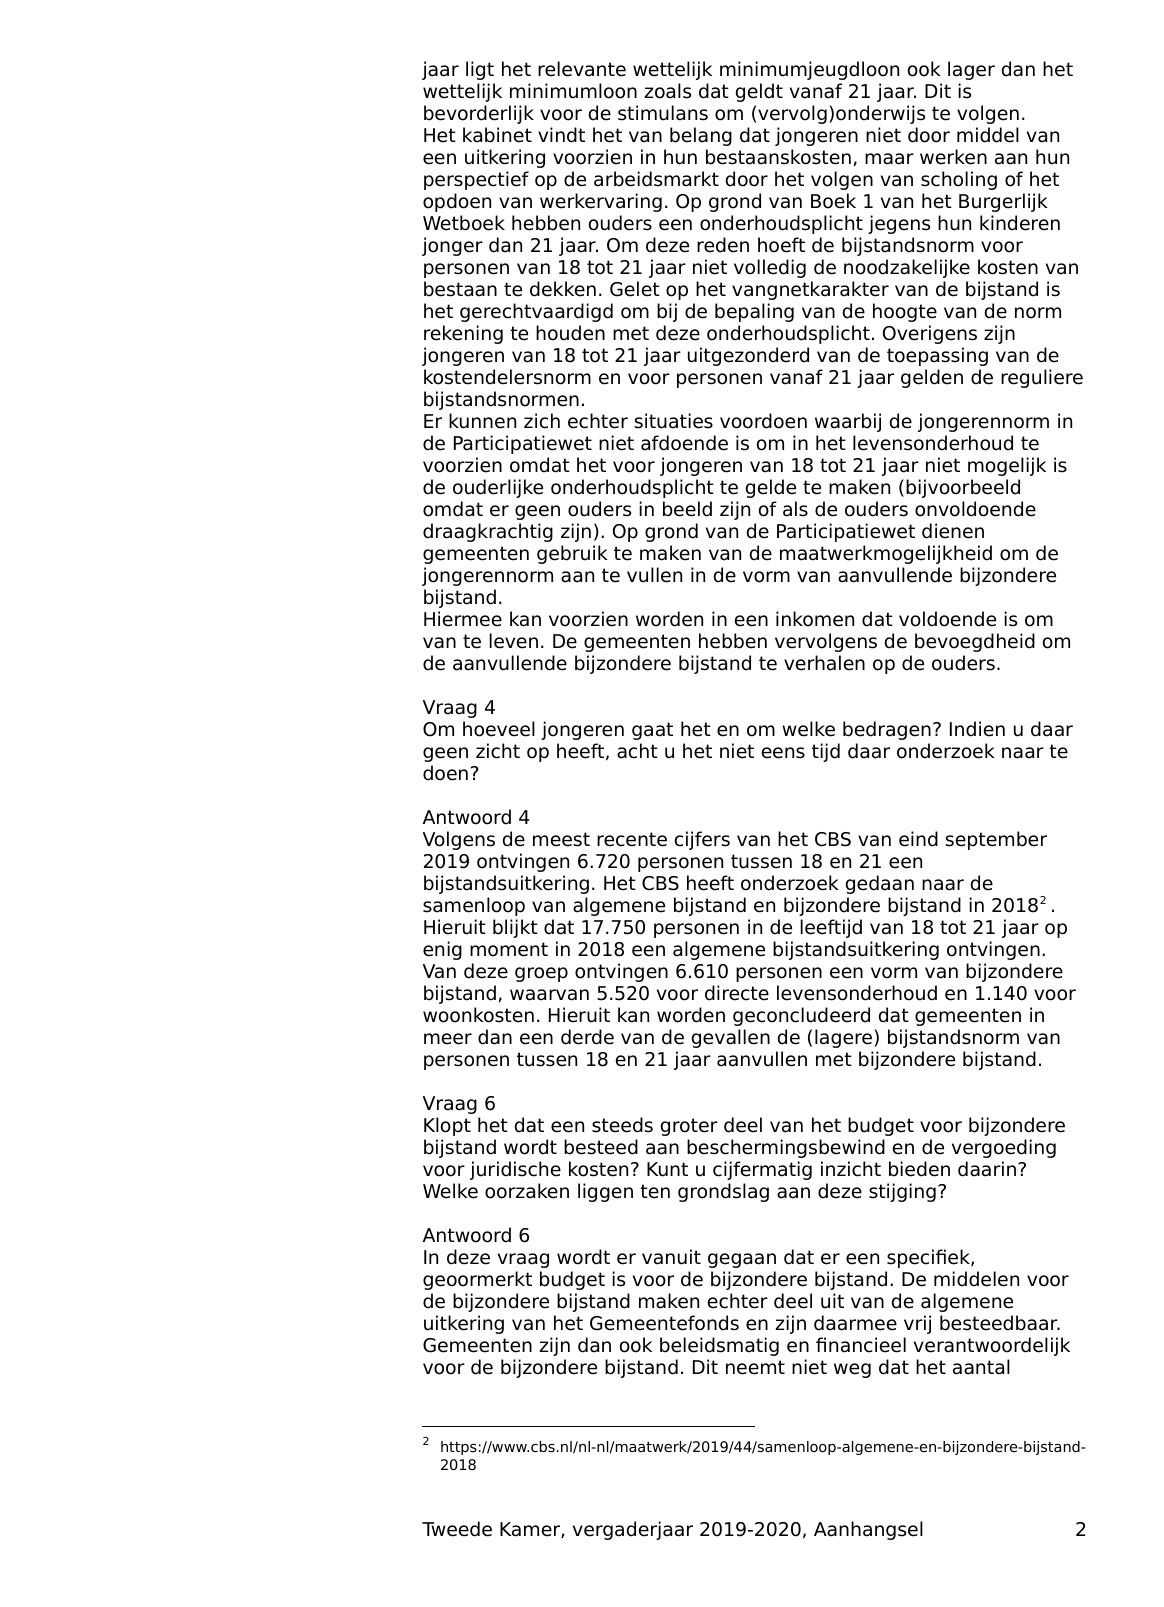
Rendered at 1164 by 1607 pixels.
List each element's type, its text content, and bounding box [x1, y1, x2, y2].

text Antwoord 6 [422, 1225, 1087, 1247]
text Het kabinet vindt het van belang dat jongeren niet door middel van een uitkering voorzien in hun bestaanskosten, maar werken aan hun perspectief op de arbeidsmarkt door het volgen van scholing of het opdoen van werkervaring. Op grond van Boek 1 van het Burgerlijk Wetboek hebben ouders een onderhoudsplicht jegens hun kinderen jonger dan 21 jaar. Om deze reden hoeft de bijstandsnorm voor personen van 18 tot 21 jaar niet volledig de noodzakelijke kosten van bestaan te dekken. Gelet op het vangnetkarakter van de bijstand is het gerechtvaardigd om bij de bepaling van de hoogte van de norm rekening te houden met deze onderhoudsplicht. Overigens zijn jongeren van 18 tot 21 jaar uitgezonderd van de toepassing van de kostendelersnorm en voor personen vanaf 21 jaar gelden de reguliere bijstandsnormen. [422, 125, 1087, 411]
text Vraag 6 [422, 1093, 1087, 1115]
text Er kunnen zich echter situaties voordoen waarbij de jongerennorm in de Participatiewet niet afdoende is om in het levensonderhoud te voorzien omdat het voor jongeren van 18 tot 21 jaar niet mogelijk is de ouderlijke onderhoudsplicht te gelde te maken (bijvoorbeeld omdat er geen ouders in beeld zijn of als de ouders onvoldoende draagkrachtig zijn). Op grond van de Participatiewet dienen gemeenten gebruik te maken van de maatwerkmogelijkheid om de jongerennorm aan te vullen in de vorm van aanvullende bijzondere bijstand. [422, 411, 1087, 608]
text Klopt het dat een steeds groter deel van het budget voor bijzondere bijstand wordt besteed aan beschermingsbewind en de vergoeding voor juridische kosten? Kunt u cijfermatig inzicht bieden daarin? Welke oorzaken liggen ten grondslag aan deze stijging? [422, 1115, 1087, 1203]
text https://www.cbs.nl/nl-nl/maatwerk/2019/44/samenloop-algemene-en-bijzondere-bijstand-2018 [422, 1435, 1087, 1474]
text Om hoeveel jongeren gaat het en om welke bedragen? Indien u daar geen zicht op heeft, acht u het niet eens tijd daar onderzoek naar te doen? [422, 719, 1087, 784]
text Vraag 4 [422, 697, 1087, 719]
text Volgens de meest recente cijfers van het CBS van eind september 2019 ontvingen 6.720 personen tussen 18 en 21 een bijstandsuitkering. Het CBS heeft onderzoek gedaan naar de samenloop van algemene bijstand en bijzondere bijstand in 2018. Hieruit blijkt dat 17.750 personen in de leeftijd van 18 tot 21 jaar op enig moment in 2018 een algemene bijstandsuitkering ontvingen. Van deze groep ontvingen 6.610 personen een vorm van bijzondere bijstand, waarvan 5.520 voor directe levensonderhoud en 1.140 voor woonkosten. Hieruit kan worden geconcludeerd dat gemeenten in meer dan een derde van de gevallen de (lagere) bijstandsnorm van personen tussen 18 en 21 jaar aanvullen met bijzondere bijstand. [422, 829, 1087, 1071]
text Hiermee kan voorzien worden in een inkomen dat voldoende is om van te leven. De gemeenten hebben vervolgens de bevoegdheid om de aanvullende bijzondere bijstand te verhalen op de ouders. [422, 608, 1087, 674]
text In deze vraag wordt er vanuit gegaan dat er een specifiek, geoormerkt budget is voor de bijzondere bijstand. De middelen voor de bijzondere bijstand maken echter deel uit van de algemene uitkering van het Gemeentefonds en zijn daarmee vrij besteedbaar. Gemeenten zijn dan ook beleidsmatig en financieel verantwoordelijk voor de bijzondere bijstand. Dit neemt niet weg dat het aantal [422, 1247, 1087, 1379]
text jaar ligt het relevante wettelijk minimumjeugdloon ook lager dan het wettelijk minimumloon zoals dat geldt vanaf 21 jaar. Dit is bevorderlijk voor de stimulans om (vervolg)onderwijs te volgen. [422, 59, 1087, 125]
text Antwoord 4 [422, 807, 1087, 829]
